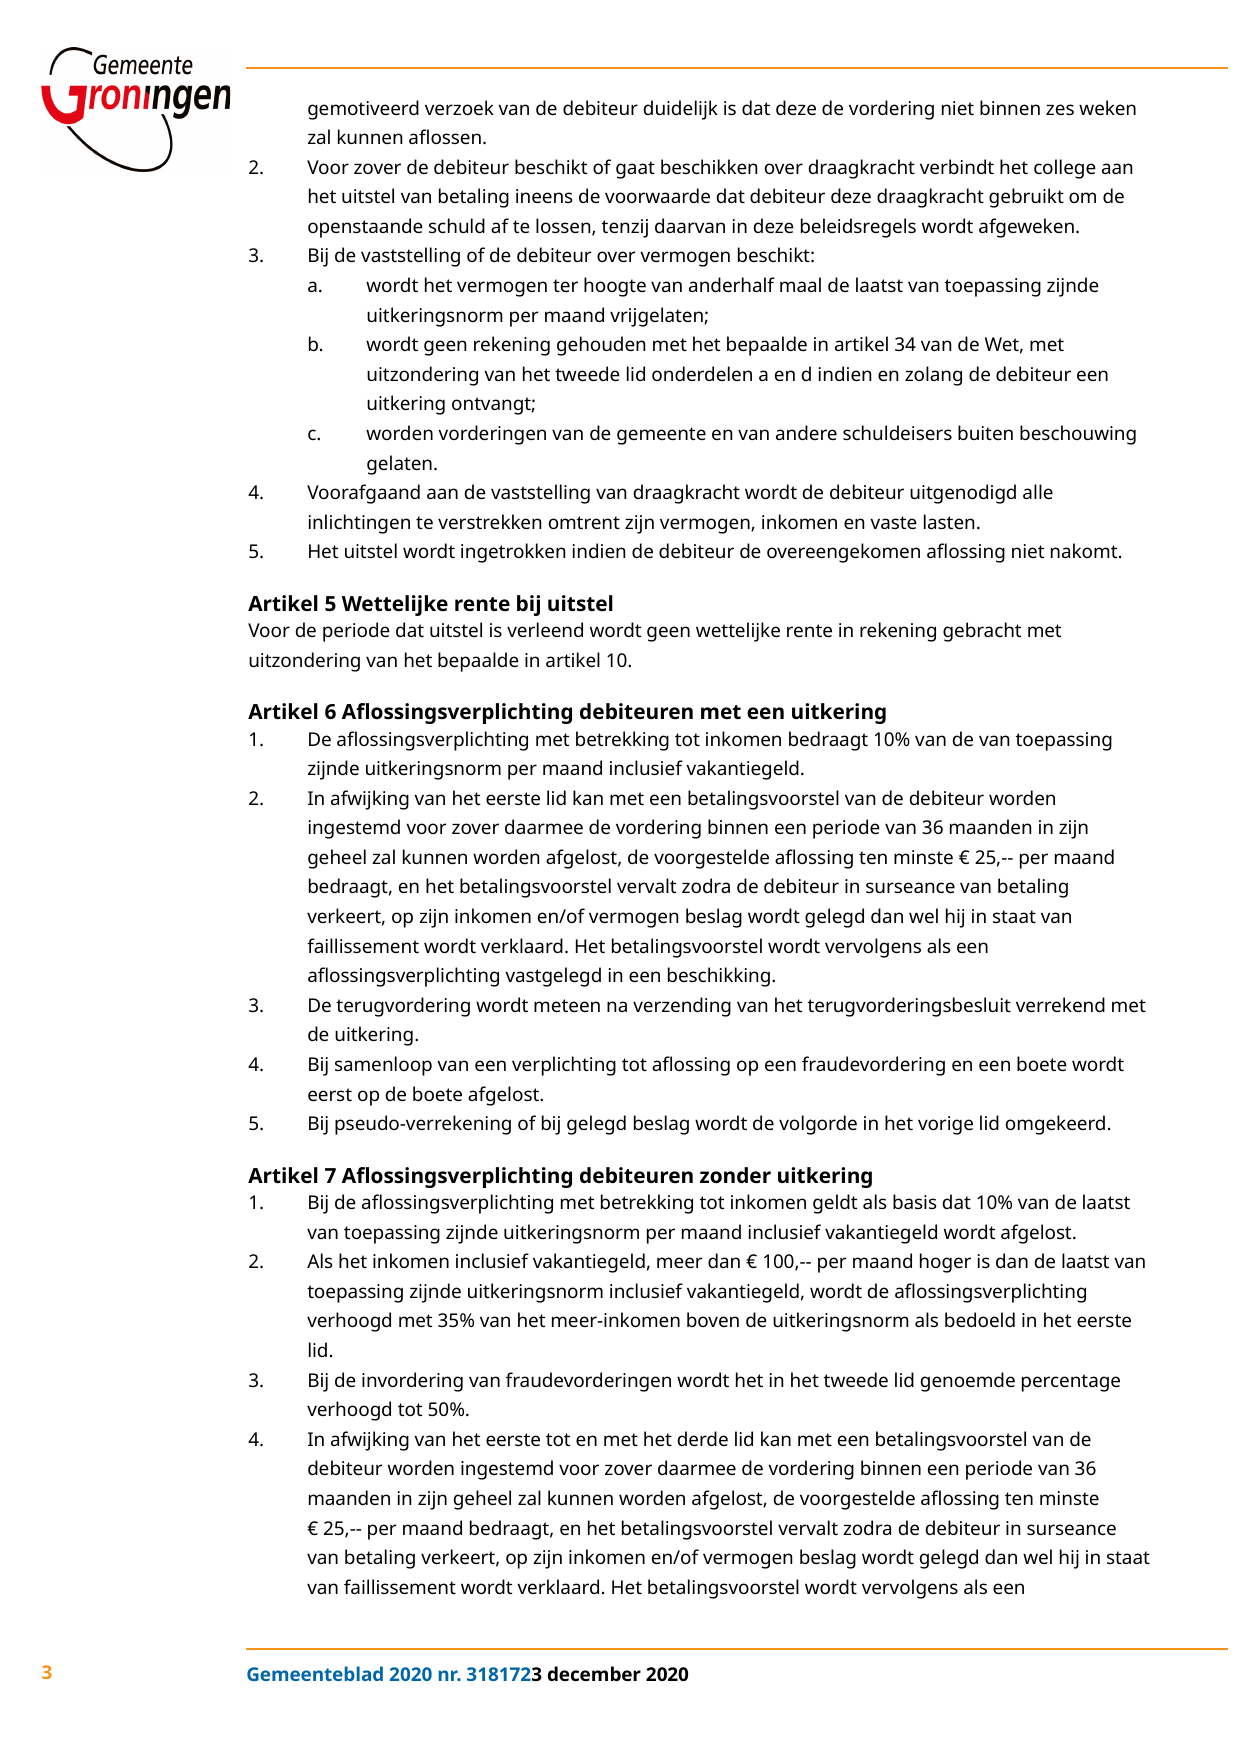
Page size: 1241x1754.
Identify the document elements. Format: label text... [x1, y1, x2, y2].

list Voorafgaand aan de vaststelling van draagkracht wordt de debiteur uitgenodigd alle inlichtingen te verstrekken omtrent zijn vermogen, inkomen en vaste lasten. [248, 479, 1152, 535]
list De terugvordering wordt meteen na verzending van het terugvorderingsbesluit verrekend met de uitkering. [248, 992, 1152, 1047]
list Bij de invordering van fraudevorderingen wordt het in het tweede lid genoemde percentage verhoogd tot 50%. [248, 1367, 1152, 1422]
text Artikel 6 Aflossingsverplichting debiteuren met een uitkering [248, 697, 1152, 726]
list Bij samenloop van een verplichting tot aflossing op een fraudevordering en een boete wordt eerst op de boete afgelost. [248, 1051, 1152, 1107]
list Bij pseudo-verrekening of bij gelegd beslag wordt de volgorde in het vorige lid omgekeerd. [248, 1110, 1152, 1136]
list In afwijking van het eerste tot en met het derde lid kan met een betalingsvoorstel van de debiteur worden ingestemd voor zover daarmee de vordering binnen een periode van 36 maanden in zijn geheel zal kunnen worden afgelost, de voorgestelde aflossing ten minste € 25,-- per maand bedraagt, en het betalingsvoorstel vervalt zodra de debiteur in surseance van betaling verkeert, op zijn inkomen en/of vermogen beslag wordt gelegd dan wel hij in staat van faillissement wordt verklaard. Het betalingsvoorstel wordt vervolgens als een [248, 1426, 1152, 1599]
list Als het inkomen inclusief vakantiegeld, meer dan € 100,-- per maand hoger is dan de laatst van toepassing zijnde uitkeringsnorm inclusief vakantiegeld, wordt de aflossingsverplichting verhoogd met 35% van het meer-inkomen boven de uitkeringsnorm als bedoeld in het eerste lid. [248, 1248, 1152, 1363]
list De aflossingsverplichting met betrekking tot inkomen bedraagt 10% van de van toepassing zijnde uitkeringsnorm per maand inclusief vakantiegeld. [248, 726, 1152, 781]
text Voor de periode dat uitstel is verleend wordt geen wettelijke rente in rekening gebracht met uitzondering van het bepaalde in artikel 10. [248, 617, 1152, 673]
list wordt geen rekening gehouden met het bepaalde in artikel 34 van de Wet, met uitzondering van het tweede lid onderdelen a en d indien en zolang de debiteur een uitkering ontvangt; [307, 331, 1152, 416]
list Bij de aflossingsverplichting met betrekking tot inkomen geldt als basis dat 10% van de laatst van toepassing zijnde uitkeringsnorm per maand inclusief vakantiegeld wordt afgelost. [248, 1189, 1152, 1244]
list In afwijking van het eerste lid kan met een betalingsvoorstel van de debiteur worden ingestemd voor zover daarmee de vordering binnen een periode van 36 maanden in zijn geheel zal kunnen worden afgelost, de voorgestelde aflossing ten minste € 25,-- per maand bedraagt, en het betalingsvoorstel vervalt zodra de debiteur in surseance van betaling verkeert, op zijn inkomen en/of vermogen beslag wordt gelegd dan wel hij in staat van faillissement wordt verklaard. Het betalingsvoorstel wordt vervolgens als een aflossingsverplichting vastgelegd in een beschikking. [248, 785, 1152, 988]
list wordt het vermogen ter hoogte van anderhalf maal de laatst van toepassing zijnde uitkeringsnorm per maand vrijgelaten; [307, 272, 1152, 328]
text Artikel 5 Wettelijke rente bij uitstel [248, 589, 1152, 617]
list Bij de vaststelling of de debiteur over vermogen beschikt: [248, 243, 1152, 268]
list Het uitstel wordt ingetrokken indien de debiteur de overeengekomen aflossing niet nakomt. [248, 538, 1152, 564]
list worden vorderingen van de gemeente en van andere schuldeisers buiten beschouwing gelaten. [307, 420, 1152, 476]
list gemotiveerd verzoek van de debiteur duidelijk is dat deze de vordering niet binnen zes weken zal kunnen aflossen. [248, 95, 1152, 150]
list Voor zover de debiteur beschikt of gaat beschikken over draagkracht verbindt het college aan het uitstel van betaling ineens de voorwaarde dat debiteur deze draagkracht gebruikt om de openstaande schuld af te lossen, tenzij daarvan in deze beleidsregels wordt afgeweken. [248, 154, 1152, 239]
picture [41, 47, 231, 172]
text Artikel 7 Aflossingsverplichting debiteuren zonder uitkering [248, 1161, 1152, 1189]
